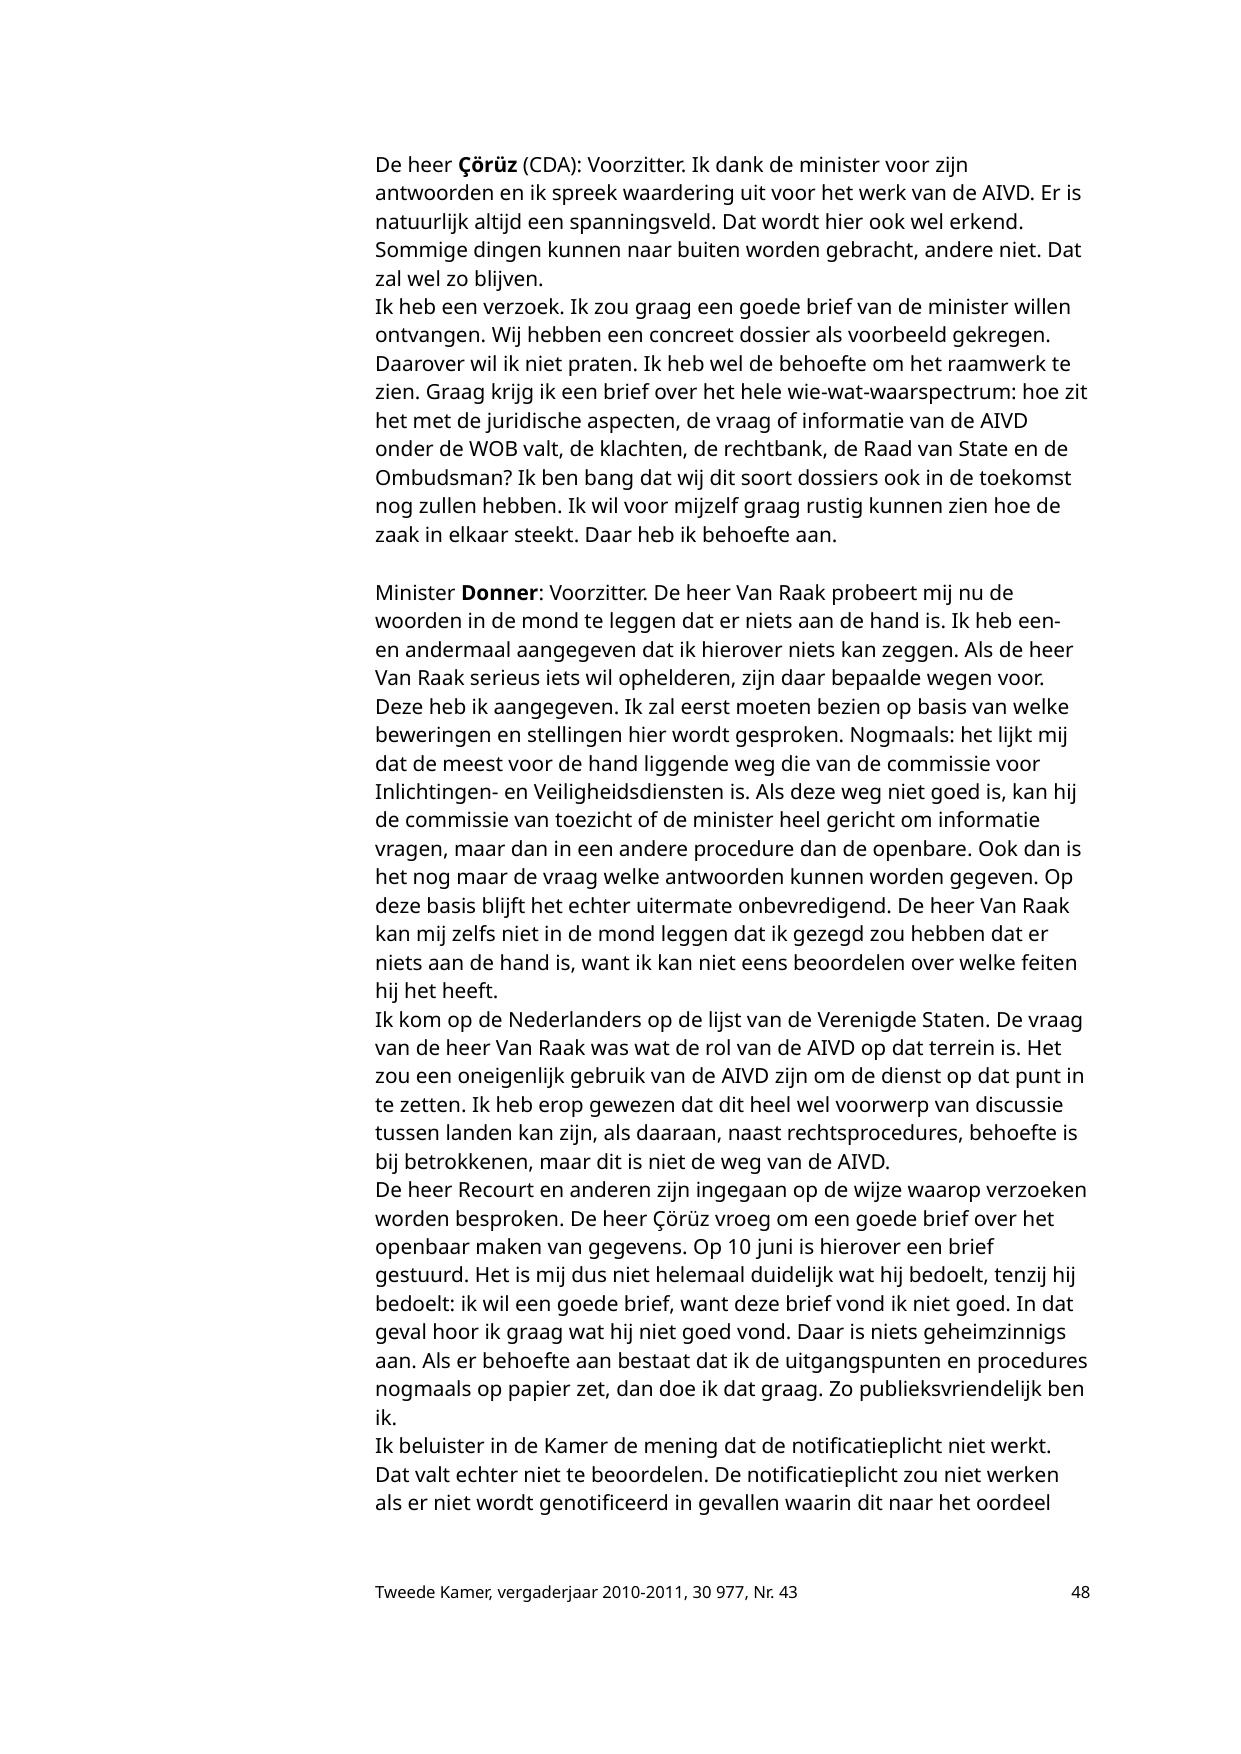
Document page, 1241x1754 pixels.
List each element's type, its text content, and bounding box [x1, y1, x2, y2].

text Ik kom op de Nederlanders op de lijst van de Verenigde Staten. De vraag van de heer Van Raak was wat de rol van de AIVD op dat terrein is. Het zou een oneigenlijk gebruik van de AIVD zijn om de dienst op dat punt in te zetten. Ik heb erop gewezen dat dit heel wel voorwerp van discussie tussen landen kan zijn, als daaraan, naast rechtsprocedures, behoefte is bij betrokkenen, maar dit is niet de weg van de AIVD. [375, 1005, 1090, 1175]
text Minister Donner: Voorzitter. De heer Van Raak probeert mij nu de woorden in de mond te leggen dat er niets aan de hand is. Ik heb een- en andermaal aangegeven dat ik hierover niets kan zeggen. Als de heer Van Raak serieus iets wil ophelderen, zijn daar bepaalde wegen voor. Deze heb ik aangegeven. Ik zal eerst moeten bezien op basis van welke beweringen en stellingen hier wordt gesproken. Nogmaals: het lijkt mij dat de meest voor de hand liggende weg die van de commissie voor Inlichtingen- en Veiligheidsdiensten is. Als deze weg niet goed is, kan hij de commissie van toezicht of de minister heel gericht om informatie vragen, maar dan in een andere procedure dan de openbare. Ook dan is het nog maar de vraag welke antwoorden kunnen worden gegeven. Op deze basis blijft het echter uitermate onbevredigend. De heer Van Raak kan mij zelfs niet in de mond leggen dat ik gezegd zou hebben dat er niets aan de hand is, want ik kan niet eens beoordelen over welke feiten hij het heeft. [375, 578, 1090, 1005]
text De heer Recourt en anderen zijn ingegaan op de wijze waarop verzoeken worden besproken. De heer Çörüz vroeg om een goede brief over het openbaar maken van gegevens. Op 10 juni is hierover een brief gestuurd. Het is mij dus niet helemaal duidelijk wat hij bedoelt, tenzij hij bedoelt: ik wil een goede brief, want deze brief vond ik niet goed. In dat geval hoor ik graag wat hij niet goed vond. Daar is niets geheimzinnigs aan. Als er behoefte aan bestaat dat ik de uitgangspunten en procedures nogmaals op papier zet, dan doe ik dat graag. Zo publieksvriendelijk ben ik. [375, 1175, 1090, 1431]
text Ik heb een verzoek. Ik zou graag een goede brief van de minister willen ontvangen. Wij hebben een concreet dossier als voorbeeld gekregen. Daarover wil ik niet praten. Ik heb wel de behoefte om het raamwerk te zien. Graag krijg ik een brief over het hele wie-wat-waarspectrum: hoe zit het met de juridische aspecten, de vraag of informatie van de AIVD onder de WOB valt, de klachten, de rechtbank, de Raad van State en de Ombudsman? Ik ben bang dat wij dit soort dossiers ook in de toekomst nog zullen hebben. Ik wil voor mijzelf graag rustig kunnen zien hoe de zaak in elkaar steekt. Daar heb ik behoefte aan. [375, 292, 1090, 548]
text Ik beluister in de Kamer de mening dat de notificatieplicht niet werkt. Dat valt echter niet te beoordelen. De notificatieplicht zou niet werken als er niet wordt genotificeerd in gevallen waarin dit naar het oordeel [375, 1431, 1090, 1517]
text De heer Çörüz (CDA): Voorzitter. Ik dank de minister voor zijn antwoorden en ik spreek waardering uit voor het werk van de AIVD. Er is natuurlijk altijd een spanningsveld. Dat wordt hier ook wel erkend. Sommige dingen kunnen naar buiten worden gebracht, andere niet. Dat zal wel zo blijven. [375, 150, 1090, 292]
